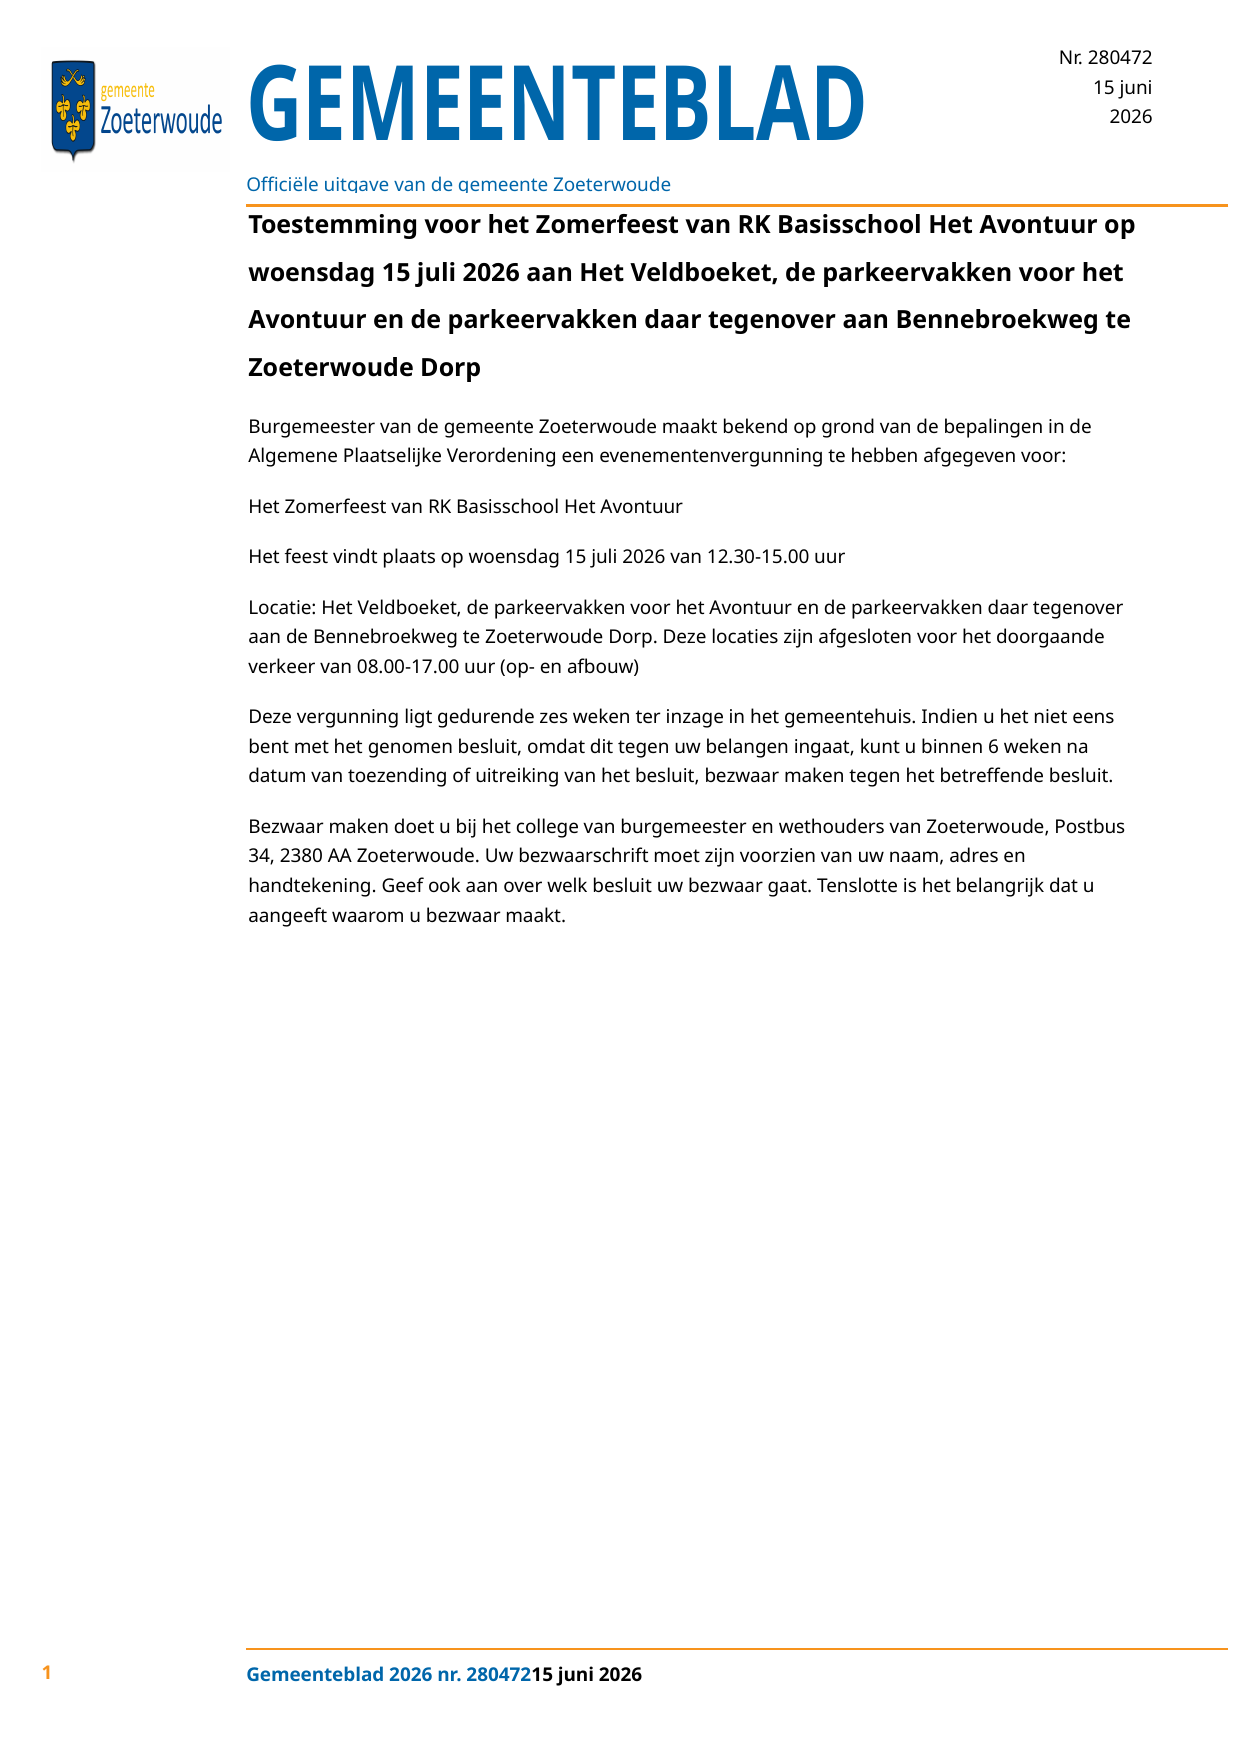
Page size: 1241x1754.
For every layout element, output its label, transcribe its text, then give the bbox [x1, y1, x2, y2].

text Bezwaar maken doet u bij het college van burgemeester en wethouders van Zoeterwoude, Postbus 34, 2380 AA Zoeterwoude. Uw bezwaarschrift moet zijn voorzien van uw naam, adres en handtekening. Geef ook aan over welk besluit uw bezwaar gaat. Tenslotte is het belangrijk dat u aangeeft waarom u bezwaar maakt. [248, 813, 1152, 928]
text Toestemming voor het Zomerfeest van RK Basisschool Het Avontuur op woensdag 15 juli 2026 aan Het Veldboeket, de parkeervakken voor het Avontuur en de parkeervakken daar tegenover aan Bennebroekweg te Zoeterwoude Dorp [248, 207, 1152, 384]
text Het Zomerfeest van RK Basisschool Het Avontuur [248, 493, 1152, 519]
text Deze vergunning ligt gedurende zes weken ter inzage in het gemeentehuis. Indien u het niet eens bent met het genomen besluit, omdat dit tegen uw belangen ingaat, kunt u binnen 6 weken na datum van toezending of uitreiking van het besluit, bezwaar maken tegen het betreffende besluit. [248, 703, 1152, 788]
text Het feest vindt plaats op woensdag 15 juli 2026 van 12.30-15.00 uur [248, 543, 1152, 569]
text Burgemeester van de gemeente Zoeterwoude maakt bekend op grond van de bepalingen in de Algemene Plaatselijke Verordening een evenementenvergunning te hebben afgegeven voor: [248, 413, 1152, 468]
text Locatie: Het Veldboeket, de parkeervakken voor het Avontuur en de parkeervakken daar tegenover aan de Bennebroekweg te Zoeterwoude Dorp. Deze locaties zijn afgesloten voor het doorgaande verkeer van 08.00-17.00 uur (op- en afbouw) [248, 594, 1152, 679]
picture [41, 47, 231, 172]
